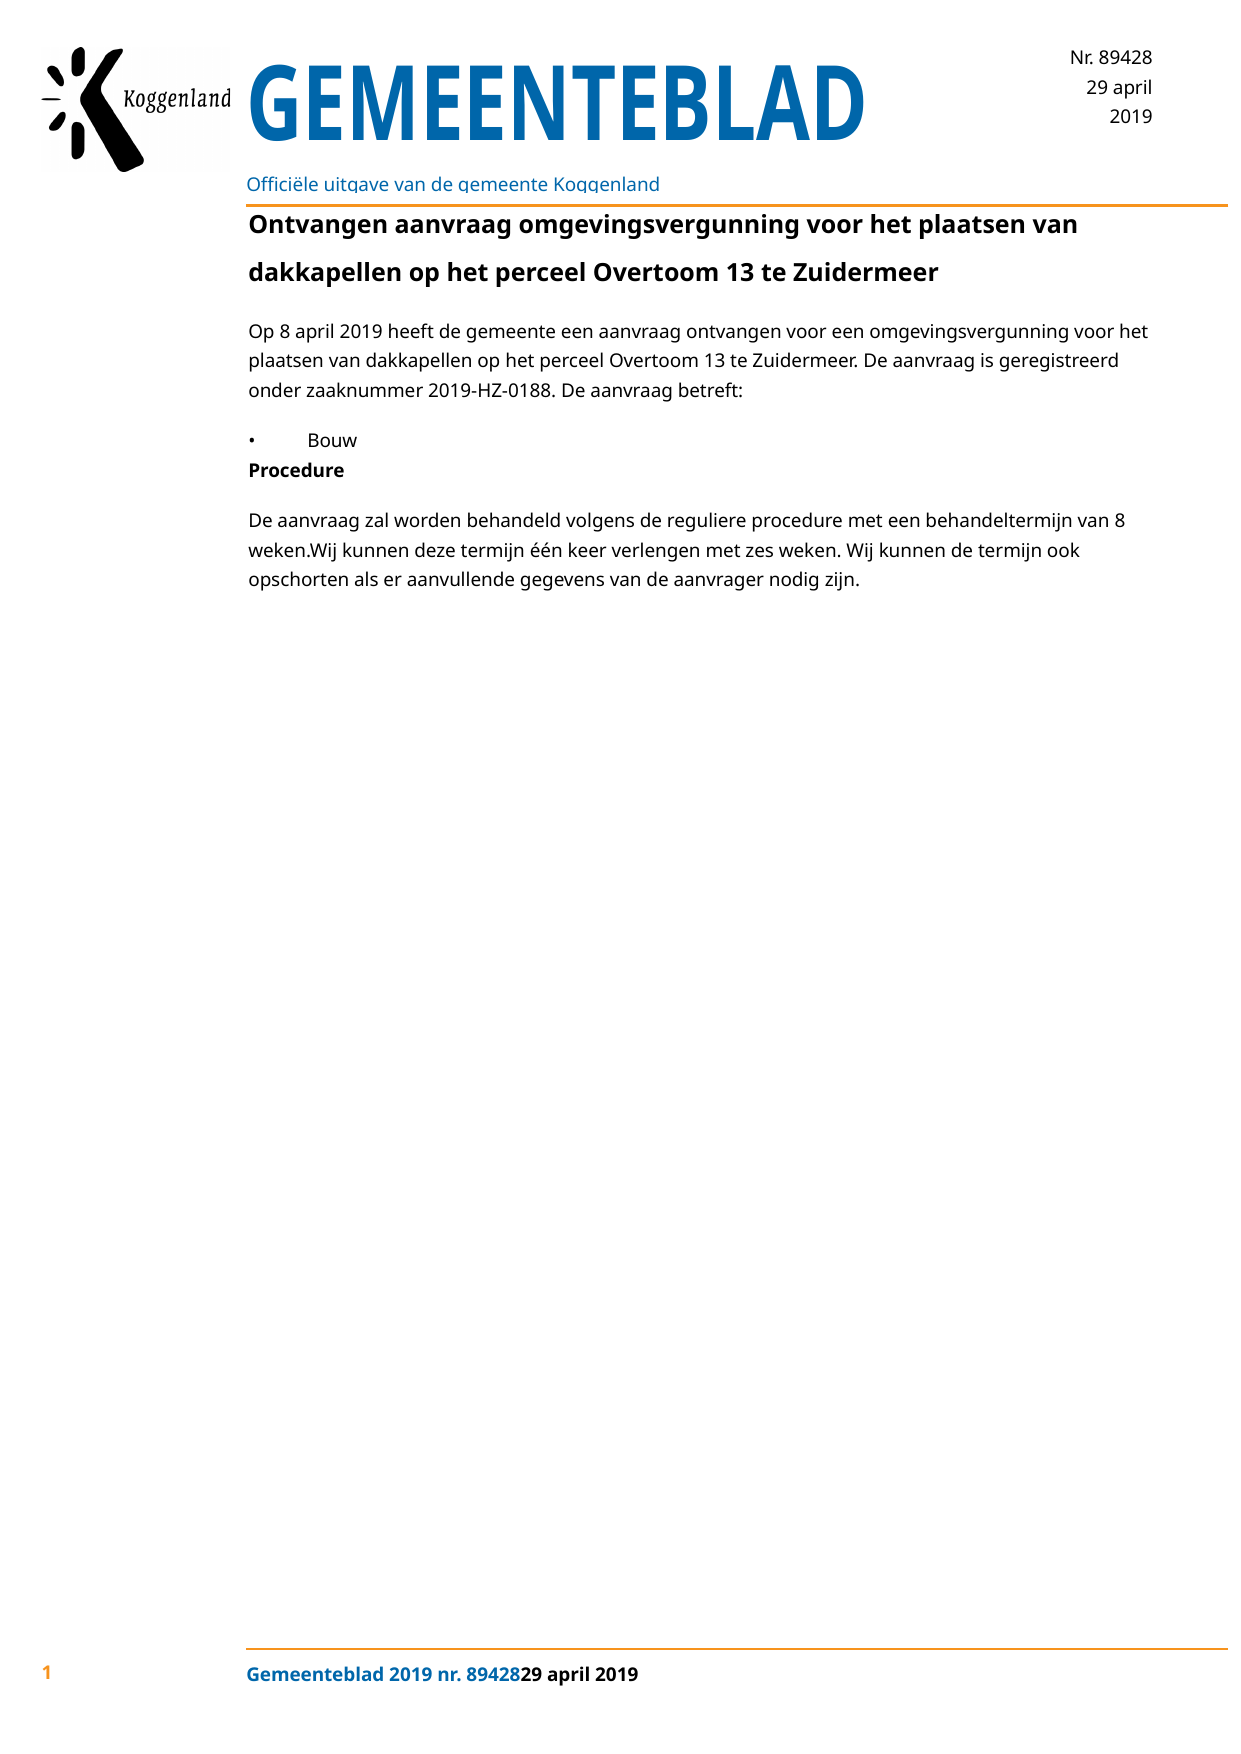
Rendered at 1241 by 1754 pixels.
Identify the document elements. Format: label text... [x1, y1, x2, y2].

picture [41, 47, 231, 172]
list Bouw [248, 427, 1152, 453]
text De aanvraag zal worden behandeld volgens de reguliere procedure met een behandeltermijn van 8 weken.Wij kunnen deze termijn één keer verlengen met zes weken. Wij kunnen de termijn ook opschorten als er aanvullende gegevens van de aanvrager nodig zijn. [248, 507, 1152, 592]
text Ontvangen aanvraag omgevingsvergunning voor het plaatsen van dakkapellen op het perceel Overtoom 13 te Zuidermeer [248, 207, 1152, 288]
text Op 8 april 2019 heeft de gemeente een aanvraag ontvangen voor een omgevingsvergunning voor het plaatsen van dakkapellen op het perceel Overtoom 13 te Zuidermeer. De aanvraag is geregistreerd onder zaaknummer 2019-HZ-0188. De aanvraag betreft: [248, 318, 1152, 403]
text Procedure [248, 457, 1152, 483]
